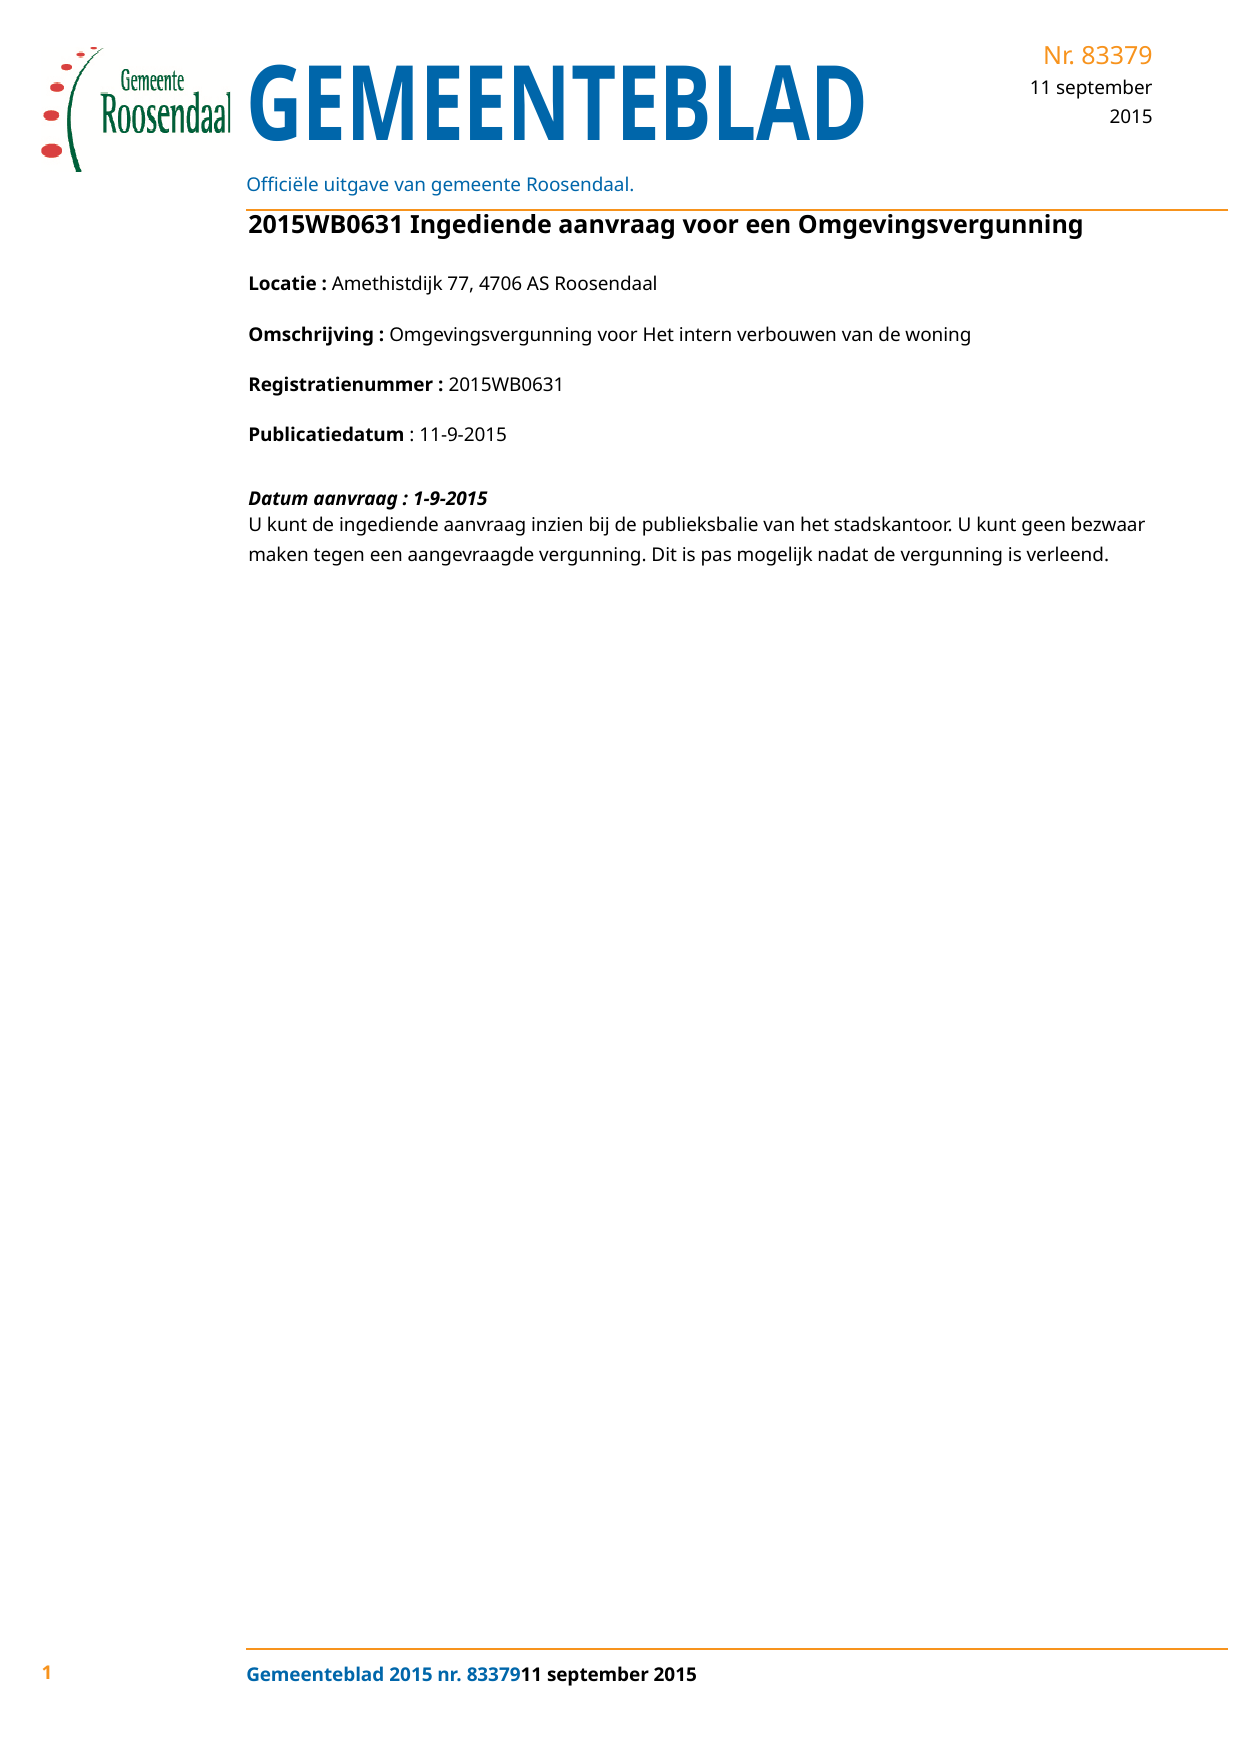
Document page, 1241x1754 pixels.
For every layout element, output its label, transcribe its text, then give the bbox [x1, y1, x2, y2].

text Publicatiedatum : 11-9-2015 [248, 422, 1152, 447]
text U kunt de ingediende aanvraag inzien bij de publieksbalie van het stadskantoor. U kunt geen bezwaar maken tegen een aangevraagde vergunning. Dit is pas mogelijk nadat de vergunning is verleend. [248, 511, 1152, 567]
text Locatie : Amethistdijk 77, 4706 AS Roosendaal [248, 270, 1152, 296]
text Datum aanvraag : 1-9-2015 [248, 486, 1152, 511]
text Omschrijving : Omgevingsvergunning voor Het intern verbouwen van de woning [248, 321, 1152, 346]
text 2015WB0631 Ingediende aanvraag voor een Omgevingsvergunning [248, 211, 1152, 241]
text Registratienummer : 2015WB0631 [248, 371, 1152, 397]
picture [41, 47, 231, 172]
